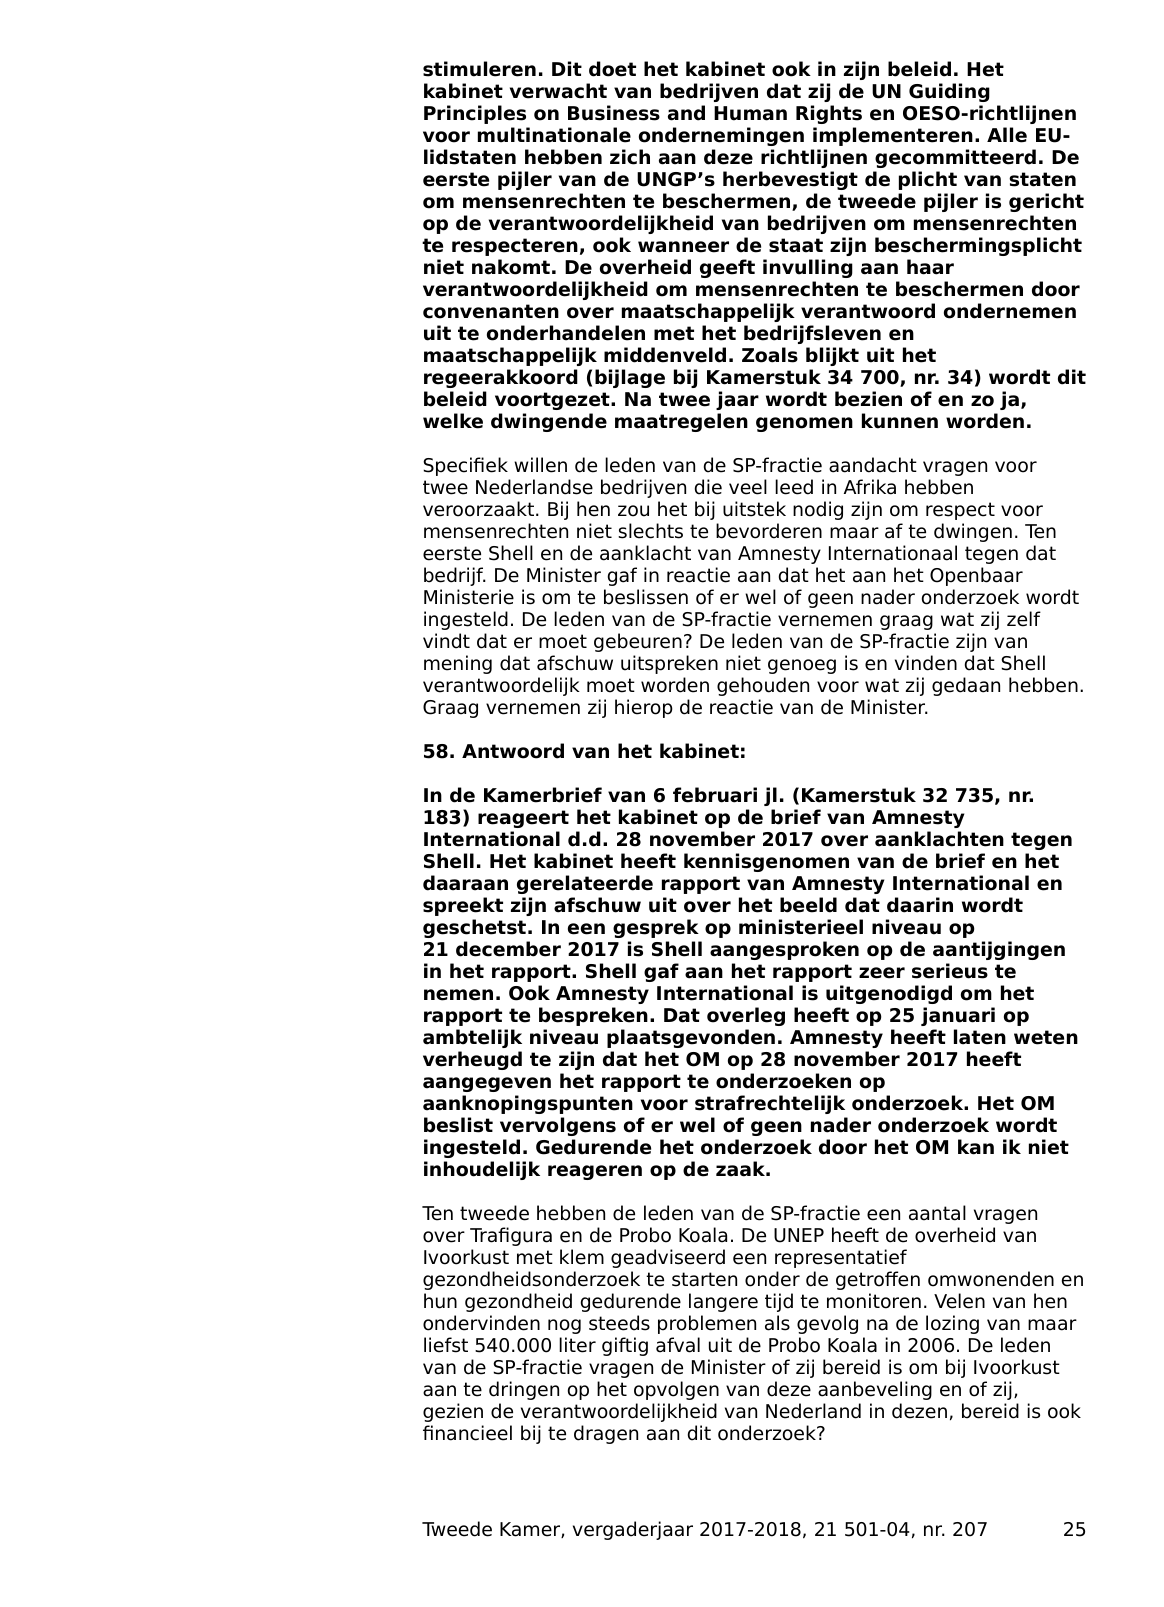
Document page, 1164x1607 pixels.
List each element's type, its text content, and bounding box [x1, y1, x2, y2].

text stimuleren. Dit doet het kabinet ook in zijn beleid. Het kabinet verwacht van bedrijven dat zij de UN Guiding Principles on Business and Human Rights en OESO-richtlijnen voor multinationale ondernemingen implementeren. Alle EU-lidstaten hebben zich aan deze richtlijnen gecommitteerd. De eerste pijler van de UNGP’s herbevestigt de plicht van staten om mensenrechten te beschermen, de tweede pijler is gericht op de verantwoordelijkheid van bedrijven om mensenrechten te respecteren, ook wanneer de staat zijn beschermingsplicht niet nakomt. De overheid geeft invulling aan haar verantwoordelijkheid om mensenrechten te beschermen door convenanten over maatschappelijk verantwoord ondernemen uit te onderhandelen met het bedrijfsleven en maatschappelijk middenveld. Zoals blijkt uit het regeerakkoord (bijlage bij Kamerstuk 34 700, nr. 34) wordt dit beleid voortgezet. Na twee jaar wordt bezien of en zo ja, welke dwingende maatregelen genomen kunnen worden. [422, 59, 1087, 433]
text Specifiek willen de leden van de SP-fractie aandacht vragen voor twee Nederlandse bedrijven die veel leed in Afrika hebben veroorzaakt. Bij hen zou het bij uitstek nodig zijn om respect voor mensenrechten niet slechts te bevorderen maar af te dwingen. Ten eerste Shell en de aanklacht van Amnesty Internationaal tegen dat bedrijf. De Minister gaf in reactie aan dat het aan het Openbaar Ministerie is om te beslissen of er wel of geen nader onderzoek wordt ingesteld. De leden van de SP-fractie vernemen graag wat zij zelf vindt dat er moet gebeuren? De leden van de SP-fractie zijn van mening dat afschuw uitspreken niet genoeg is en vinden dat Shell verantwoordelijk moet worden gehouden voor wat zij gedaan hebben. Graag vernemen zij hierop de reactie van de Minister. [422, 455, 1087, 719]
text Ten tweede hebben de leden van de SP-fractie een aantal vragen over Trafigura en de Probo Koala. De UNEP heeft de overheid van Ivoorkust met klem geadviseerd een representatief gezondheidsonderzoek te starten onder de getroffen omwonenden en hun gezondheid gedurende langere tijd te monitoren. Velen van hen ondervinden nog steeds problemen als gevolg na de lozing van maar liefst 540.000 liter giftig afval uit de Probo Koala in 2006. De leden van de SP-fractie vragen de Minister of zij bereid is om bij Ivoorkust aan te dringen op het opvolgen van deze aanbeveling en of zij, gezien de verantwoordelijkheid van Nederland in dezen, bereid is ook financieel bij te dragen aan dit onderzoek? [422, 1203, 1087, 1444]
text In de Kamerbrief van 6 februari jl. (Kamerstuk 32 735, nr. 183) reageert het kabinet op de brief van Amnesty International d.d. 28 november 2017 over aanklachten tegen Shell. Het kabinet heeft kennisgenomen van de brief en het daaraan gerelateerde rapport van Amnesty International en spreekt zijn afschuw uit over het beeld dat daarin wordt geschetst. In een gesprek op ministerieel niveau op 21 december 2017 is Shell aangesproken op de aantijgingen in het rapport. Shell gaf aan het rapport zeer serieus te nemen. Ook Amnesty International is uitgenodigd om het rapport te bespreken. Dat overleg heeft op 25 januari op ambtelijk niveau plaatsgevonden. Amnesty heeft laten weten verheugd te zijn dat het OM op 28 november 2017 heeft aangegeven het rapport te onderzoeken op aanknopingspunten voor strafrechtelijk onderzoek. Het OM beslist vervolgens of er wel of geen nader onderzoek wordt ingesteld. Gedurende het onderzoek door het OM kan ik niet inhoudelijk reageren op de zaak. [422, 785, 1087, 1181]
text 58. Antwoord van het kabinet: [422, 741, 1087, 763]
